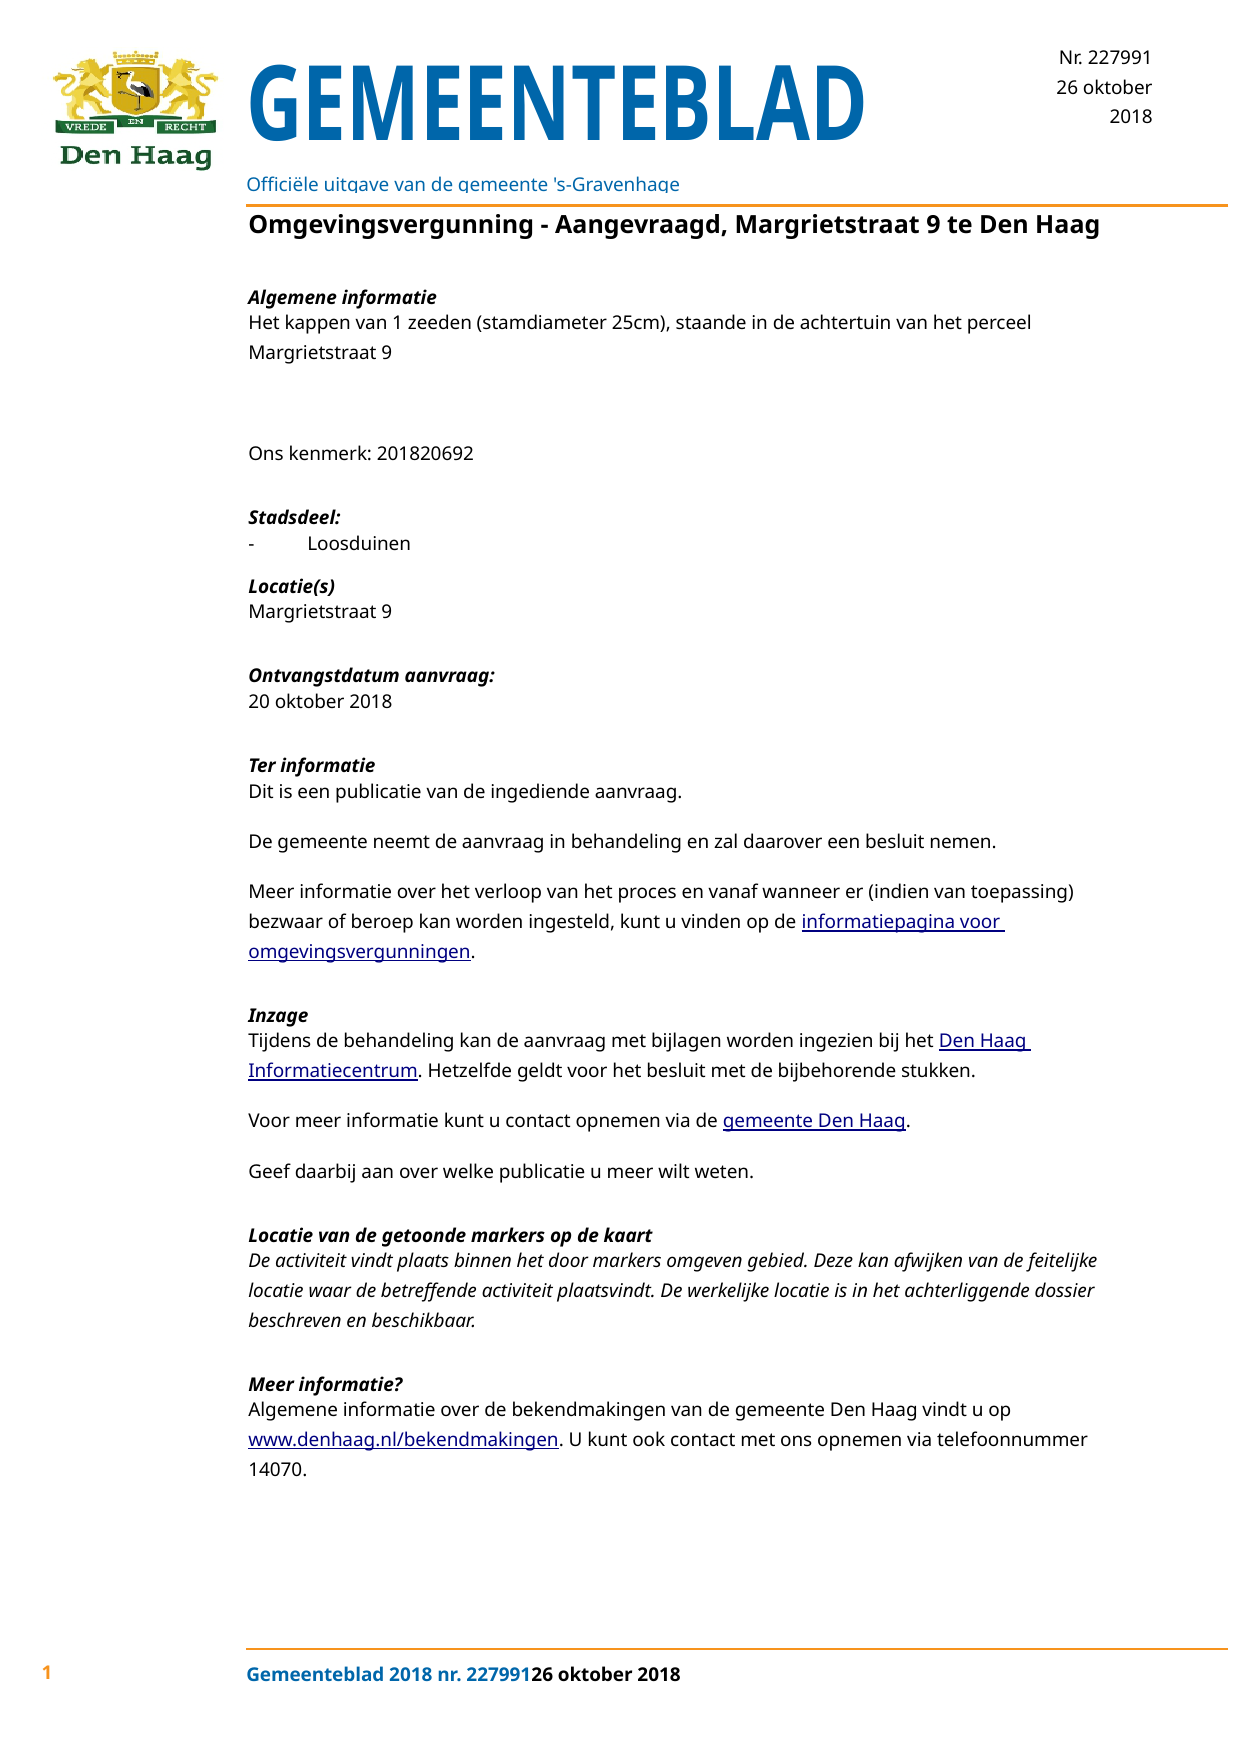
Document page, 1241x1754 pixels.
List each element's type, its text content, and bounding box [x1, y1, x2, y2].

text Inzage [248, 1002, 1152, 1028]
text Algemene informatie [248, 284, 1152, 309]
text Ons kenmerk: 201820692 [248, 440, 1152, 466]
text Dit is een publicatie van de ingediende aanvraag. [248, 778, 1152, 804]
text Margrietstraat 9 [248, 598, 1152, 624]
text Locatie van de getoonde markers op de kaart [248, 1222, 1152, 1248]
text De gemeente neemt de aanvraag in behandeling en zal daarover een besluit nemen. [248, 828, 1152, 854]
text Meer informatie over het verloop van het proces en vanaf wanneer er (indien van toepassing) bezwaar of beroep kan worden ingesteld, kunt u vinden op de informatiepagina voor omgevingsvergunningen. [248, 879, 1152, 964]
text Het kappen van 1 zeeden (stamdiameter 25cm), staande in de achtertuin van het perceel Margrietstraat 9 [248, 309, 1152, 365]
text Tijdens de behandeling kan de aanvraag met bijlagen worden ingezien bij het Den Haag Informatiecentrum. Hetzelfde geldt voor het besluit met de bijbehorende stukken. [248, 1028, 1152, 1083]
text 20 oktober 2018 [248, 688, 1152, 714]
text Ter informatie [248, 752, 1152, 778]
list Loosduinen [248, 530, 1152, 555]
text Locatie(s) [248, 573, 1152, 598]
text Geef daarbij aan over welke publicatie u meer wilt weten. [248, 1158, 1152, 1184]
text Voor meer informatie kunt u contact opnemen via de gemeente Den Haag. [248, 1108, 1152, 1133]
picture [41, 47, 231, 172]
text Stadsdeel: [248, 504, 1152, 530]
text Algemene informatie over de bekendmakingen van de gemeente Den Haag vindt u op www.denhaag.nl/bekendmakingen. U kunt ook contact met ons opnemen via telefoonnummer 14070. [248, 1397, 1152, 1481]
text Ontvangstdatum aanvraag: [248, 662, 1152, 688]
text Meer informatie? [248, 1371, 1152, 1397]
text Omgevingsvergunning - Aangevraagd, Margrietstraat 9 te Den Haag [248, 207, 1152, 241]
text De activiteit vindt plaats binnen het door markers omgeven gebied. Deze kan afwijken van de feitelijke locatie waar de betreffende activiteit plaatsvindt. De werkelijke locatie is in het achterliggende dossier beschreven en beschikbaar. [248, 1248, 1152, 1333]
